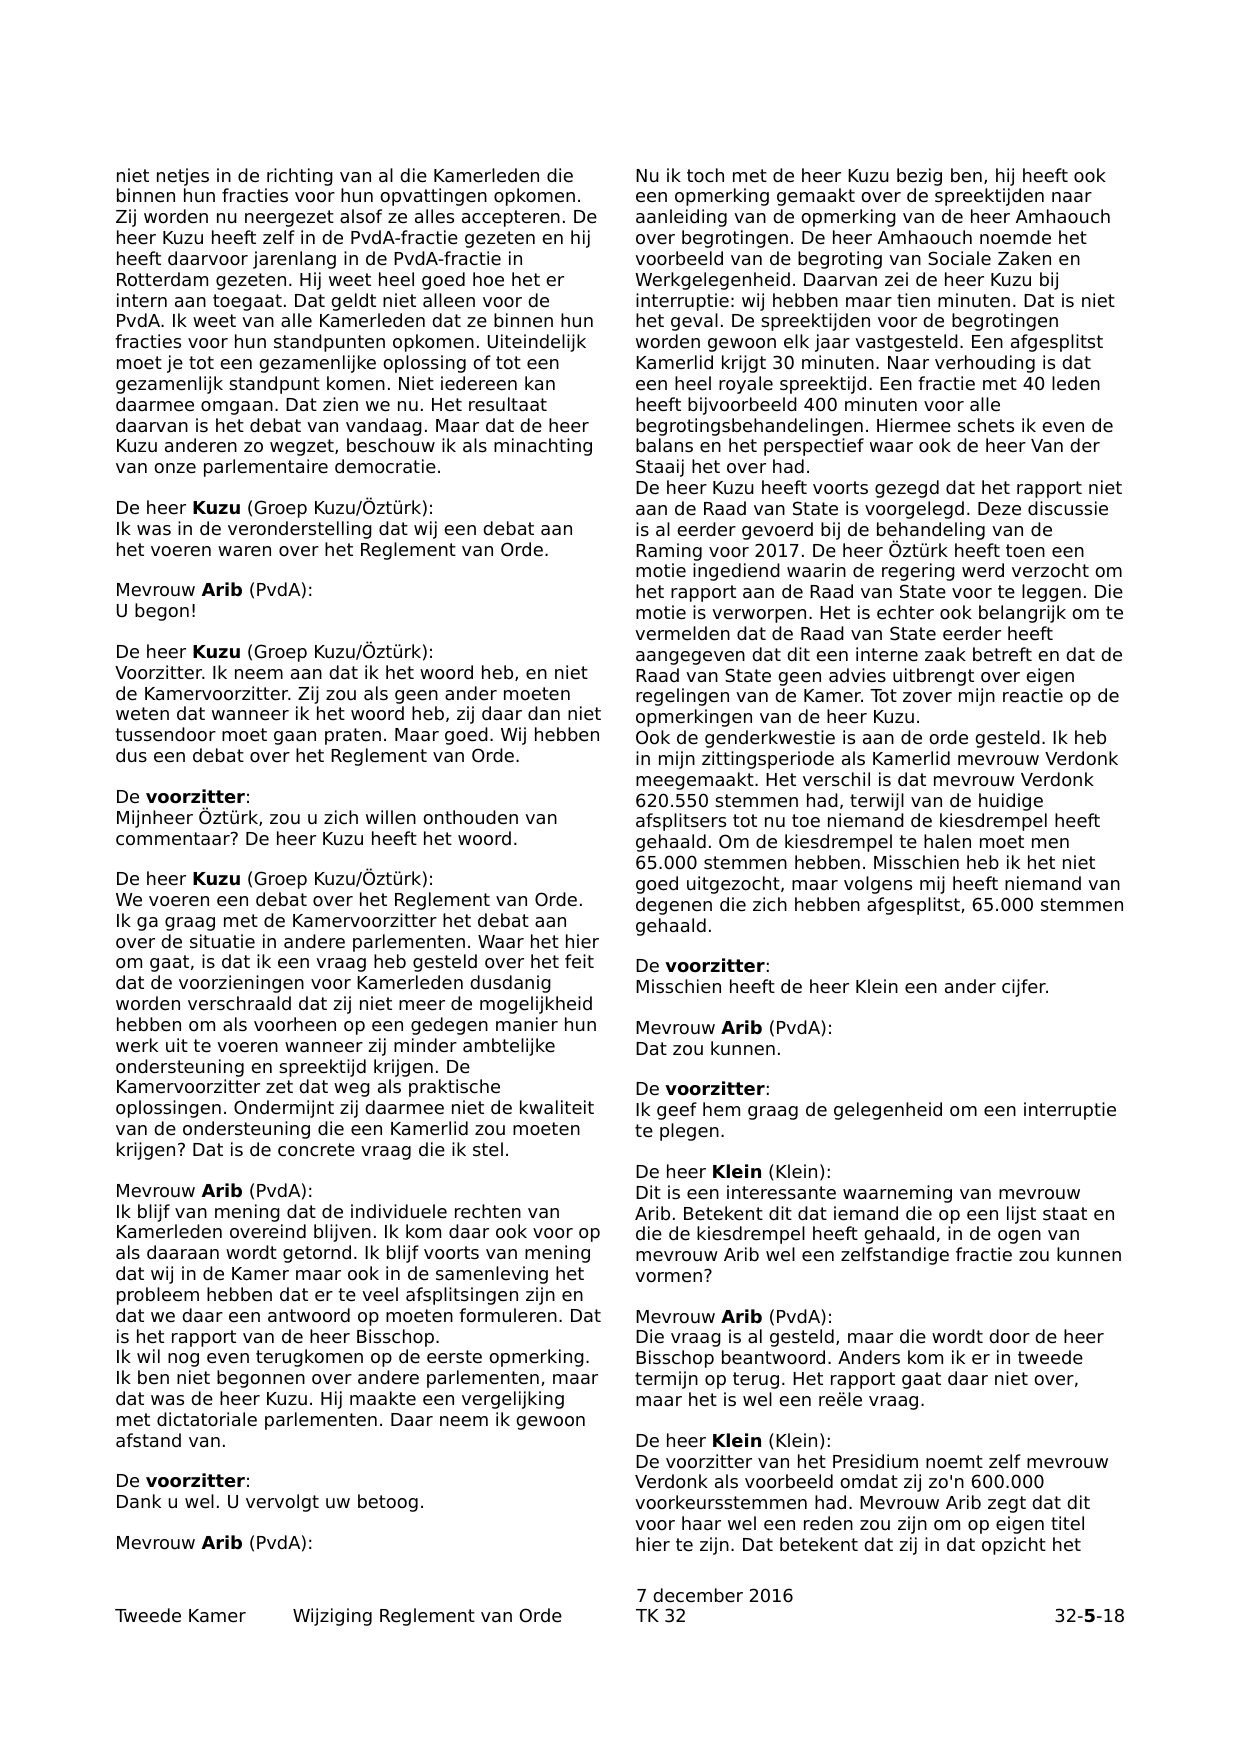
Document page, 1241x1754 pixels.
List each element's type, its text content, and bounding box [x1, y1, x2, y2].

text Mevrouw Arib (PvdA): [115, 1533, 605, 1554]
text De heer Klein (Klein): [635, 1162, 1125, 1182]
text Mevrouw Arib (PvdA): [635, 1307, 1125, 1327]
text De heer Klein (Klein): [635, 1431, 1125, 1451]
text De voorzitter van het Presidium noemt zelf mevrouw Verdonk als voorbeeld omdat zij zo'n 600.000 voorkeursstemmen had. Mevrouw Arib zegt dat dit voor haar wel een reden zou zijn om op eigen titel hier te zijn. Dat betekent dat zij in dat opzicht het [635, 1451, 1125, 1556]
text De voorzitter: [635, 956, 1125, 977]
text niet netjes in de richting van al die Kamerleden die binnen hun fracties voor hun opvattingen opkomen. Zij worden nu neergezet alsof ze alles accepteren. De heer Kuzu heeft zelf in de PvdA-fractie gezeten en hij heeft daarvoor jarenlang in de PvdA-fractie in Rotterdam gezeten. Hij weet heel goed hoe het er intern aan toegaat. Dat geldt niet alleen voor de PvdA. Ik weet van alle Kamerleden dat ze binnen hun fracties voor hun standpunten opkomen. Uiteindelijk moet je tot een gezamenlijke oplossing of tot een gezamenlijk standpunt komen. Niet iedereen kan daarmee omgaan. Dat zien we nu. Het resultaat daarvan is het debat van vandaag. Maar dat de heer Kuzu anderen zo wegzet, beschouw ik als minachting van onze parlementaire democratie. [115, 165, 605, 478]
text We voeren een debat over het Reglement van Orde. Ik ga graag met de Kamervoorzitter het debat aan over de situatie in andere parlementen. Waar het hier om gaat, is dat ik een vraag heb gesteld over het feit dat de voorzieningen voor Kamerleden dusdanig worden verschraald dat zij niet meer de mogelijkheid hebben om als voorheen op een gedegen manier hun werk uit te voeren wanneer zij minder ambtelijke ondersteuning en spreektijd krijgen. De Kamervoorzitter zet dat weg als praktische oplossingen. Ondermijnt zij daarmee niet de kwaliteit van de ondersteuning die een Kamerlid zou moeten krijgen? Dat is de concrete vraag die ik stel. [115, 890, 605, 1161]
text Mevrouw Arib (PvdA): [115, 580, 605, 601]
text Nu ik toch met de heer Kuzu bezig ben, hij heeft ook een opmerking gemaakt over de spreektijden naar aanleiding van de opmerking van de heer Amhaouch over begrotingen. De heer Amhaouch noemde het voorbeeld van de begroting van Sociale Zaken en Werkgelegenheid. Daarvan zei de heer Kuzu bij interruptie: wij hebben maar tien minuten. Dat is niet het geval. De spreektijden voor de begrotingen worden gewoon elk jaar vastgesteld. Een afgesplitst Kamerlid krijgt 30 minuten. Naar verhouding is dat een heel royale spreektijd. Een fractie met 40 leden heeft bijvoorbeeld 400 minuten voor alle begrotingsbehandelingen. Hiermee schets ik even de balans en het perspectief waar ook de heer Van der Staaij het over had. [635, 165, 1125, 478]
text De heer Kuzu (Groep Kuzu/Öztürk): [115, 869, 605, 890]
text Ik blijf van mening dat de individuele rechten van Kamerleden overeind blijven. Ik kom daar ook voor op als daaraan wordt getornd. Ik blijf voorts van mening dat wij in de Kamer maar ook in de samenleving het probleem hebben dat er te veel afsplitsingen zijn en dat we daar een antwoord op moeten formuleren. Dat is het rapport van de heer Bisschop. [115, 1201, 605, 1347]
text Ik geef hem graag de gelegenheid om een interruptie te plegen. [635, 1100, 1125, 1142]
text Ook de genderkwestie is aan de orde gesteld. Ik heb in mijn zittingsperiode als Kamerlid mevrouw Verdonk meegemaakt. Het verschil is dat mevrouw Verdonk 620.550 stemmen had, terwijl van de huidige afsplitsers tot nu toe niemand de kiesdrempel heeft gehaald. Om de kiesdrempel te halen moet men 65.000 stemmen hebben. Misschien heb ik het niet goed uitgezocht, maar volgens mij heeft niemand van degenen die zich hebben afgesplitst, 65.000 stemmen gehaald. [635, 728, 1125, 936]
text De heer Kuzu (Groep Kuzu/Öztürk): [115, 498, 605, 518]
text De voorzitter: [115, 787, 605, 807]
text Die vraag is al gesteld, maar die wordt door de heer Bisschop beantwoord. Anders kom ik er in tweede termijn op terug. Het rapport gaat daar niet over, maar het is wel een reële vraag. [635, 1327, 1125, 1411]
text De voorzitter: [115, 1471, 605, 1492]
text Mevrouw Arib (PvdA): [115, 1181, 605, 1201]
text Ik wil nog even terugkomen op de eerste opmerking. Ik ben niet begonnen over andere parlementen, maar dat was de heer Kuzu. Hij maakte een vergelijking met dictatoriale parlementen. Daar neem ik gewoon afstand van. [115, 1347, 605, 1451]
text Misschien heeft de heer Klein een ander cijfer. [635, 977, 1125, 998]
text De voorzitter: [635, 1079, 1125, 1100]
text De heer Kuzu heeft voorts gezegd dat het rapport niet aan de Raad van State is voorgelegd. Deze discussie is al eerder gevoerd bij de behandeling van de Raming voor 2017. De heer Öztürk heeft toen een motie ingediend waarin de regering werd verzocht om het rapport aan de Raad van State voor te leggen. Die motie is verworpen. Het is echter ook belangrijk om te vermelden dat de Raad van State eerder heeft aangegeven dat dit een interne zaak betreft en dat de Raad van State geen advies uitbrengt over eigen regelingen van de Kamer. Tot zover mijn reactie op de opmerkingen van de heer Kuzu. [635, 478, 1125, 728]
text Mijnheer Öztürk, zou u zich willen onthouden van commentaar? De heer Kuzu heeft het woord. [115, 807, 605, 849]
text Mevrouw Arib (PvdA): [635, 1018, 1125, 1038]
text U begon! [115, 601, 605, 622]
text Dit is een interessante waarneming van mevrouw Arib. Betekent dit dat iemand die op een lijst staat en die de kiesdrempel heeft gehaald, in de ogen van mevrouw Arib wel een zelfstandige fractie zou kunnen vormen? [635, 1182, 1125, 1287]
text Dat zou kunnen. [635, 1038, 1125, 1059]
text Dank u wel. U vervolgt uw betoog. [115, 1492, 605, 1513]
text Voorzitter. Ik neem aan dat ik het woord heb, en niet de Kamervoorzitter. Zij zou als geen ander moeten weten dat wanneer ik het woord heb, zij daar dan niet tussendoor moet gaan praten. Maar goed. Wij hebben dus een debat over het Reglement van Orde. [115, 662, 605, 767]
text De heer Kuzu (Groep Kuzu/Öztürk): [115, 642, 605, 662]
text Ik was in de veronderstelling dat wij een debat aan het voeren waren over het Reglement van Orde. [115, 518, 605, 560]
